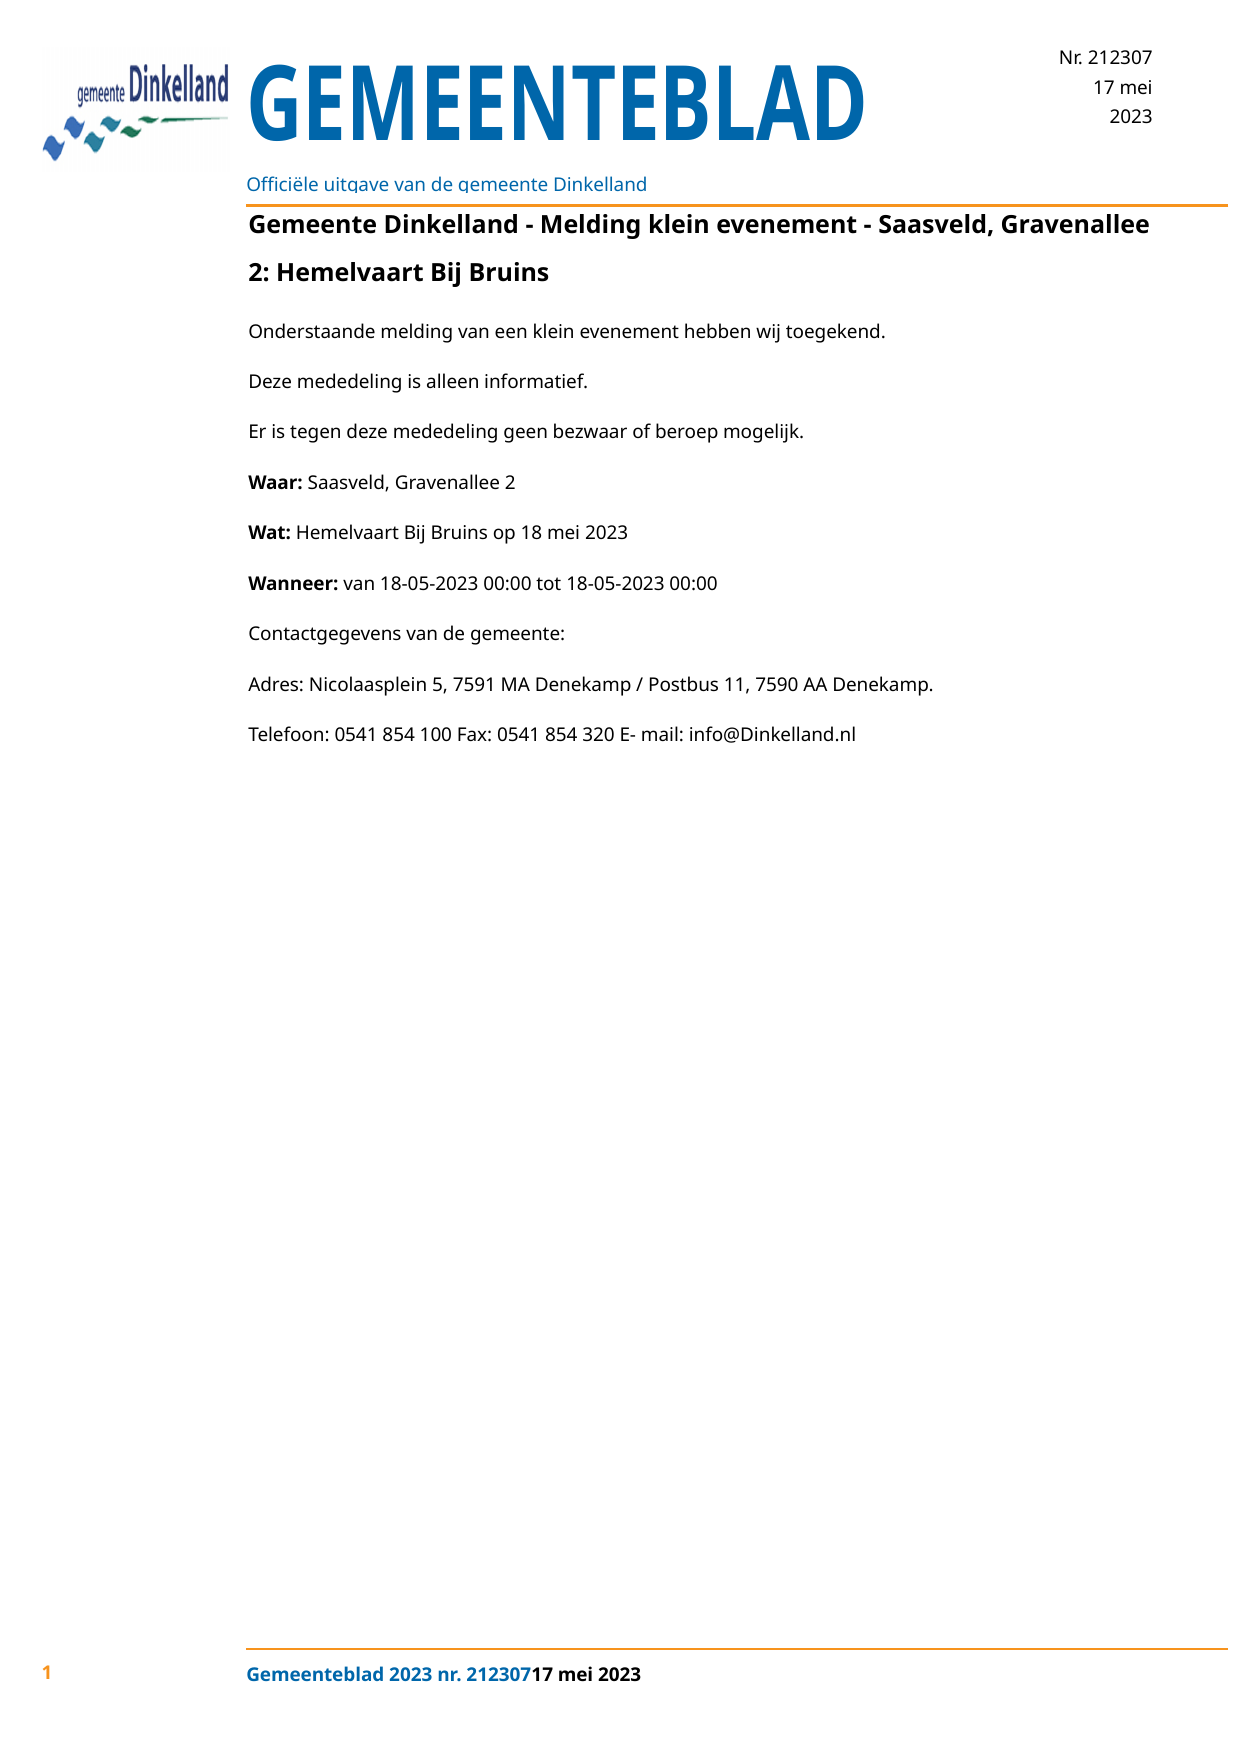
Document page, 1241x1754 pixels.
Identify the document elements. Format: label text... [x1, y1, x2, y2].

picture [41, 47, 231, 172]
text Deze mededeling is alleen informatief. [248, 368, 1152, 394]
text Er is tegen deze mededeling geen bezwaar of beroep mogelijk. [248, 419, 1152, 444]
text Contactgegevens van de gemeente: [248, 620, 1152, 646]
text Adres: Nicolaasplein 5, 7591 MA Denekamp / Postbus 11, 7590 AA Denekamp. [248, 671, 1152, 697]
text Gemeente Dinkelland - Melding klein evenement - Saasveld, Gravenallee 2: Hemelvaart Bij Bruins [248, 207, 1152, 288]
text Waar: Saasveld, Gravenallee 2 [248, 469, 1152, 495]
text Wat: Hemelvaart Bij Bruins op 18 mei 2023 [248, 519, 1152, 545]
text Onderstaande melding van een klein evenement hebben wij toegekend. [248, 318, 1152, 344]
text Wanneer: van 18-05-2023 00:00 tot 18-05-2023 00:00 [248, 570, 1152, 596]
text Telefoon: 0541 854 100 Fax: 0541 854 320 E- mail: info@Dinkelland.nl [248, 721, 1152, 747]
